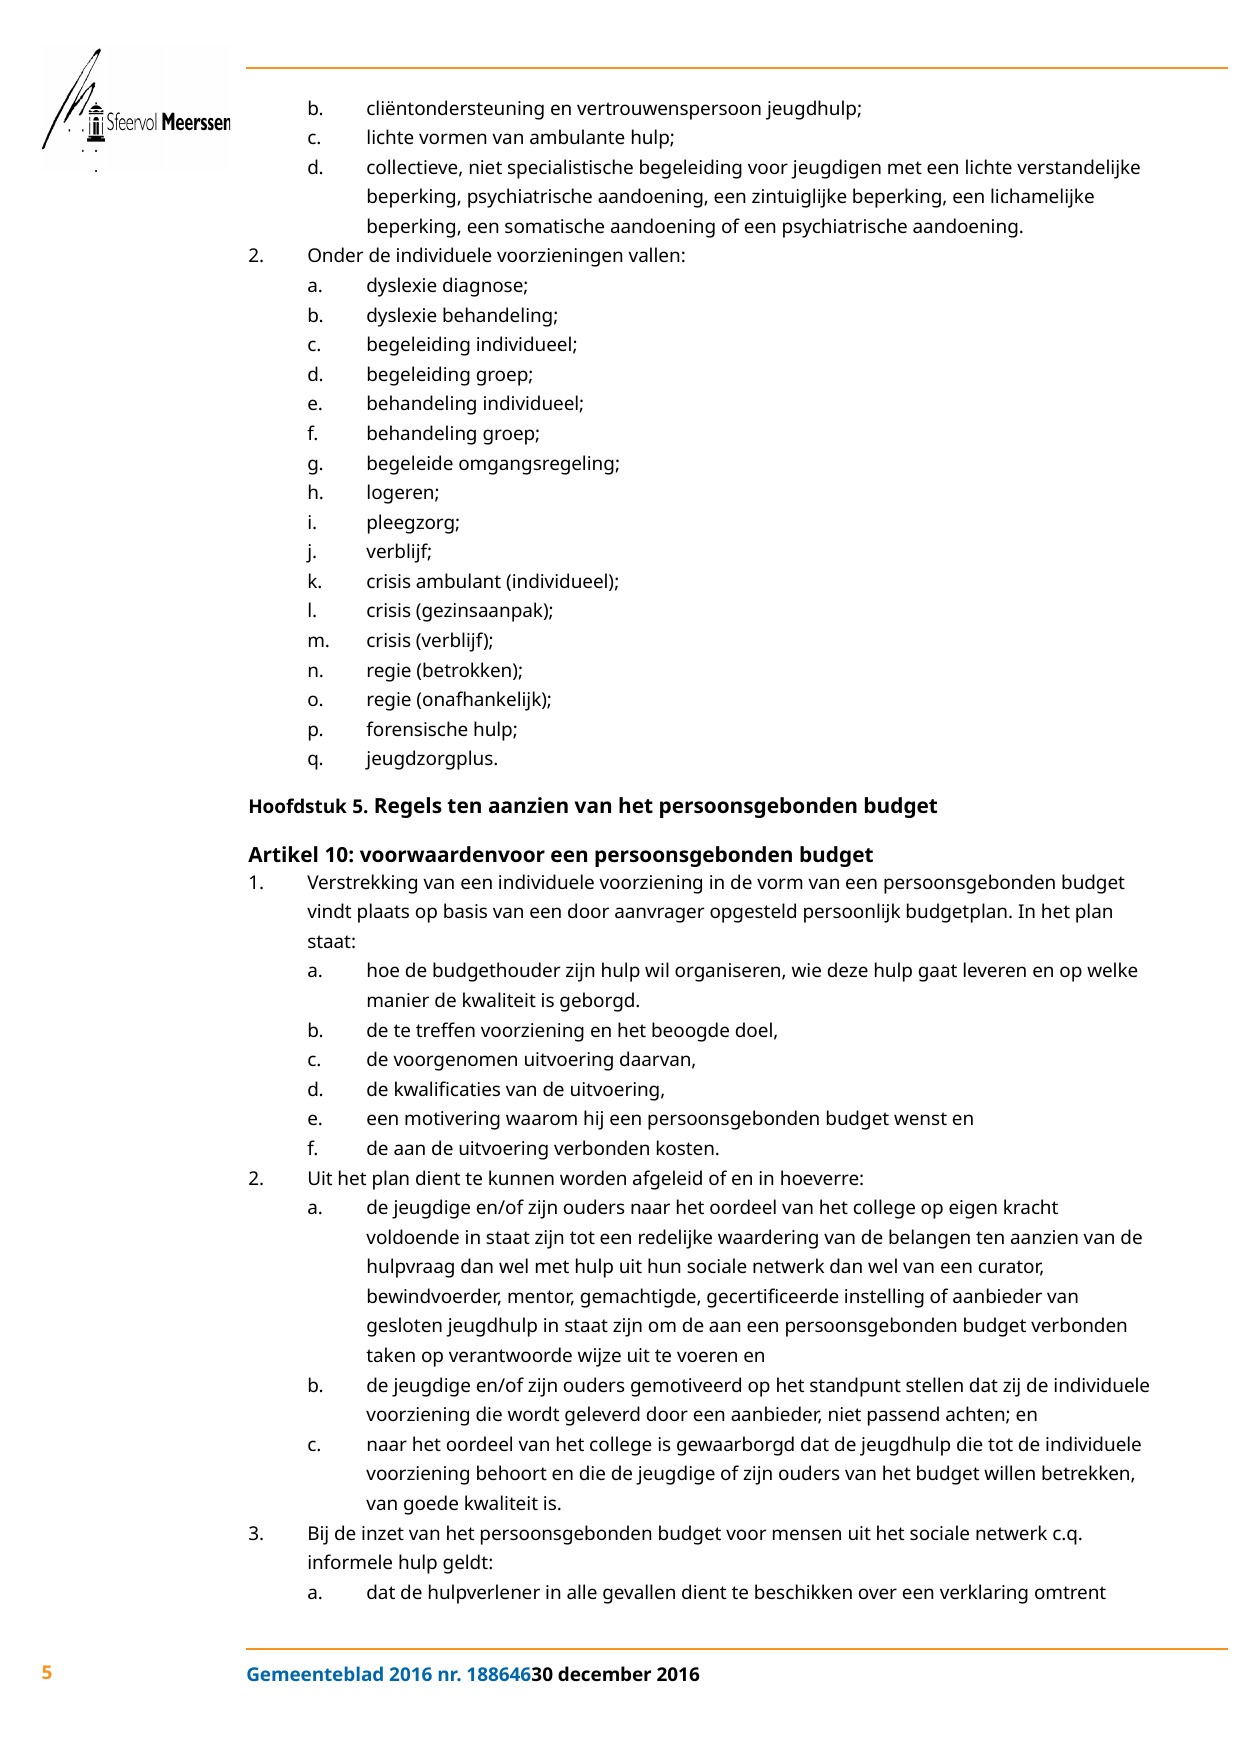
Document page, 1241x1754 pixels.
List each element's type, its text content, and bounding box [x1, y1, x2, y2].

list Onder de individuele voorzieningen vallen: [248, 243, 1152, 268]
list crisis (gezinsaanpak); [307, 598, 1152, 623]
list lichte vormen van ambulante hulp; [307, 124, 1152, 150]
list dyslexie behandeling; [307, 302, 1152, 328]
list Uit het plan dient te kunnen worden afgeleid of en in hoeverre: [248, 1165, 1152, 1191]
list dyslexie diagnose; [307, 272, 1152, 298]
list jeugdzorgplus. [307, 746, 1152, 771]
list de te treffen voorziening en het beoogde doel, [307, 1017, 1152, 1043]
list regie (onafhankelijk); [307, 686, 1152, 712]
list de aan de uitvoering verbonden kosten. [307, 1135, 1152, 1161]
list een motivering waarom hij een persoonsgebonden budget wenst en [307, 1106, 1152, 1131]
list verblijf; [307, 538, 1152, 564]
list hoe de budgethouder zijn hulp wil organiseren, wie deze hulp gaat leveren en op welke manier de kwaliteit is geborgd. [307, 958, 1152, 1013]
list naar het oordeel van het college is gewaarborgd dat de jeugdhulp die tot de individuele voorziening behoort en die de jeugdige of zijn ouders van het budget willen betrekken, van goede kwaliteit is. [307, 1431, 1152, 1516]
list de jeugdige en/of zijn ouders naar het oordeel van het college op eigen kracht voldoende in staat zijn tot een redelijke waardering van de belangen ten aanzien van de hulpvraag dan wel met hulp uit hun sociale netwerk dan wel van een curator, bewindvoerder, mentor, gemachtigde, gecertificeerde instelling of aanbieder van gesloten jeugdhulp in staat zijn om de aan een persoonsgebonden budget verbonden taken op verantwoorde wijze uit te voeren en [307, 1194, 1152, 1368]
list begeleide omgangsregeling; [307, 450, 1152, 476]
picture [41, 47, 231, 172]
text Artikel 10: voorwaardenvoor een persoonsgebonden budget [248, 841, 1152, 869]
list behandeling groep; [307, 420, 1152, 446]
list dat de hulpverlener in alle gevallen dient te beschikken over een verklaring omtrent [307, 1579, 1152, 1605]
list de jeugdige en/of zijn ouders gemotiveerd op het standpunt stellen dat zij de individuele voorziening die wordt geleverd door een aanbieder, niet passend achten; en [307, 1372, 1152, 1427]
text Hoofdstuk 5. Regels ten aanzien van het persoonsgebonden budget [248, 791, 1152, 820]
list pleegzorg; [307, 509, 1152, 535]
list de kwalificaties van de uitvoering, [307, 1076, 1152, 1102]
list crisis ambulant (individueel); [307, 568, 1152, 594]
list behandeling individueel; [307, 391, 1152, 416]
list forensische hulp; [307, 716, 1152, 742]
list cliëntondersteuning en vertrouwenspersoon jeugdhulp; [307, 95, 1152, 121]
list Bij de inzet van het persoonsgebonden budget voor mensen uit het sociale netwerk c.q. informele hulp geldt: [248, 1520, 1152, 1575]
list regie (betrokken); [307, 657, 1152, 683]
list Verstrekking van een individuele voorziening in de vorm van een persoonsgebonden budget vindt plaats op basis van een door aanvrager opgesteld persoonlijk budgetplan. In het plan staat: [248, 869, 1152, 954]
list logeren; [307, 479, 1152, 505]
list crisis (verblijf); [307, 627, 1152, 653]
list begeleiding individueel; [307, 331, 1152, 357]
list collectieve, niet specialistische begeleiding voor jeugdigen met een lichte verstandelijke beperking, psychiatrische aandoening, een zintuiglijke beperking, een lichamelijke beperking, een somatische aandoening of een psychiatrische aandoening. [307, 154, 1152, 239]
list begeleiding groep; [307, 361, 1152, 387]
list de voorgenomen uitvoering daarvan, [307, 1046, 1152, 1072]
